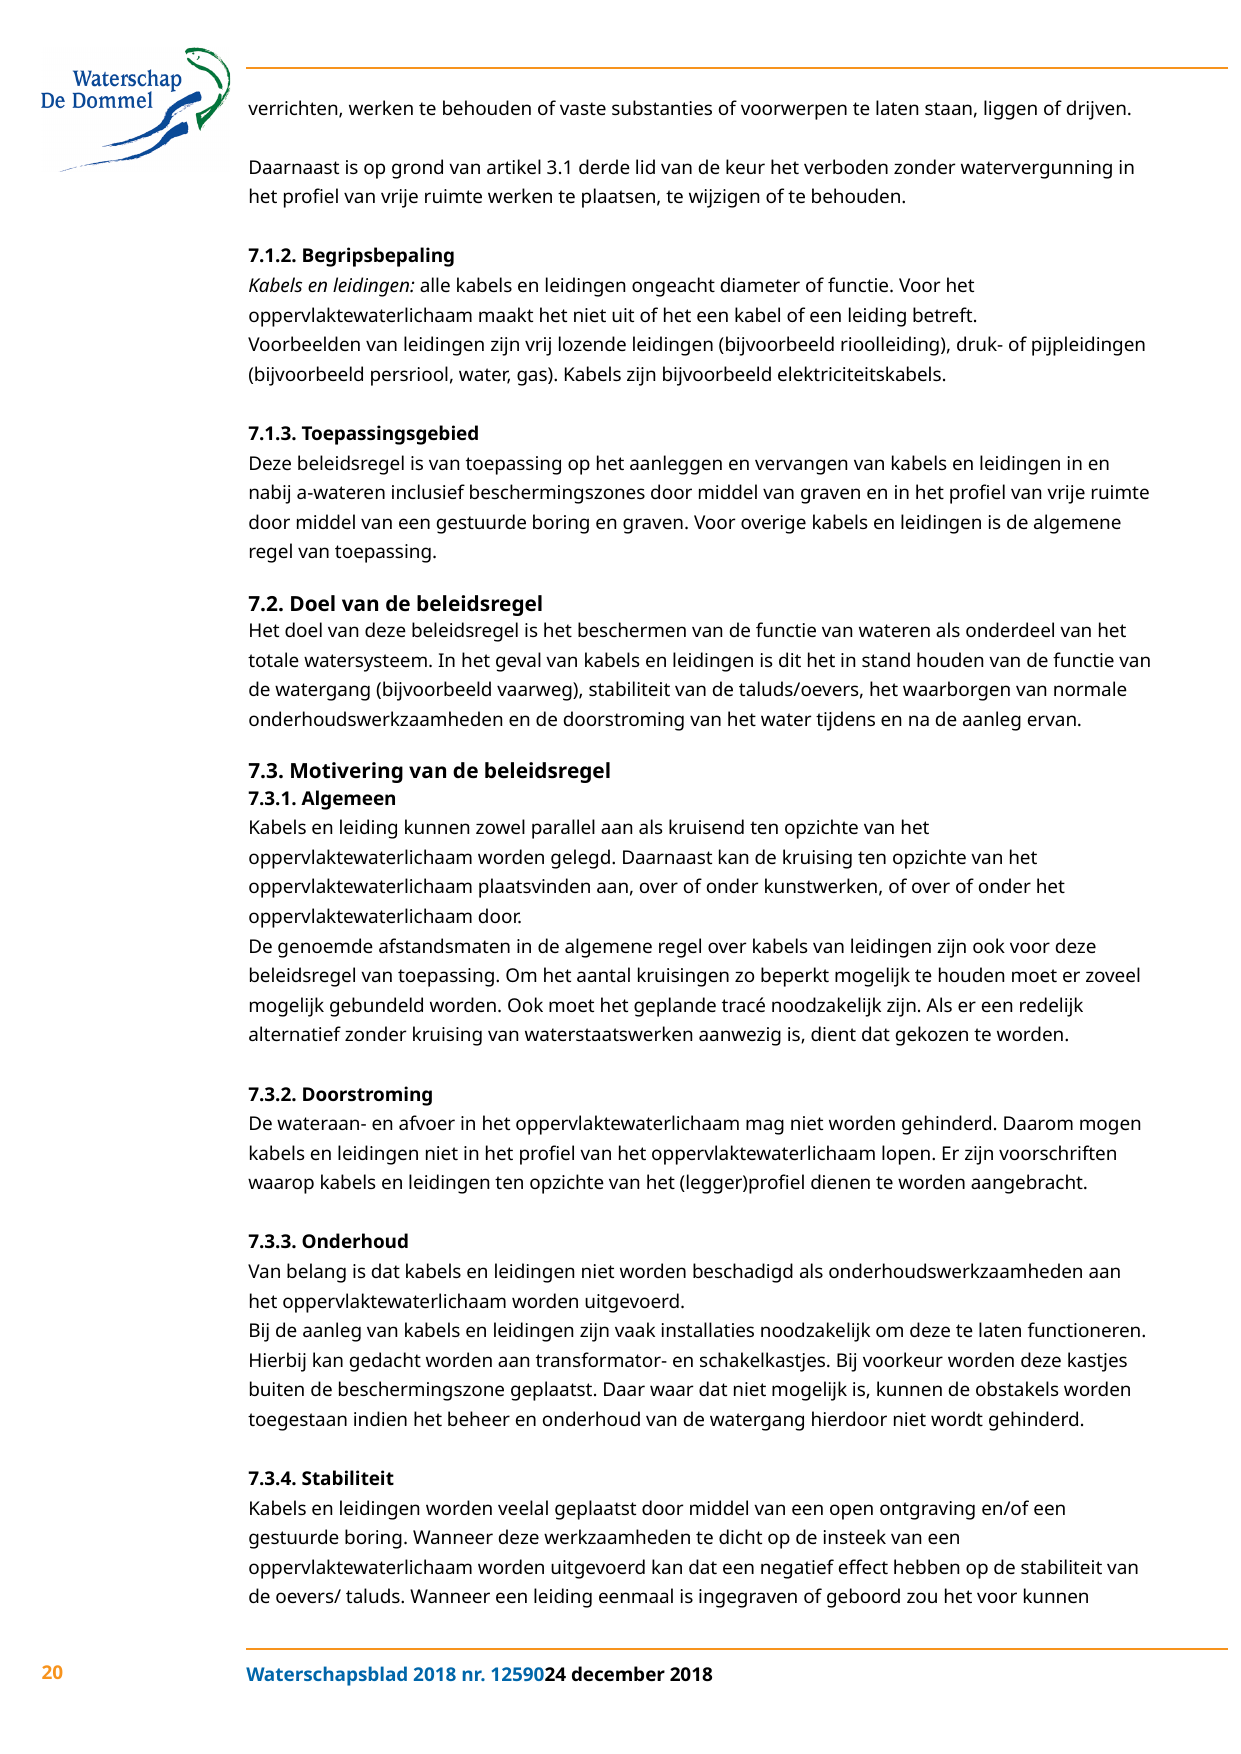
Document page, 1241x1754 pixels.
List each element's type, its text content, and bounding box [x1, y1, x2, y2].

text 7.2. Doel van de beleidsregel [248, 589, 1152, 617]
text 7.3.1. Algemeen [248, 785, 1152, 811]
text Deze beleidsregel is van toepassing op het aanleggen en vervangen van kabels en leidingen in en nabij a-wateren inclusief beschermingszones door middel van graven en in het profiel van vrije ruimte door middel van een gestuurde boring en graven. Voor overige kabels en leidingen is de algemene regel van toepassing. [248, 450, 1152, 564]
picture [41, 47, 231, 172]
text De wateraan- en afvoer in het oppervlaktewaterlichaam mag niet worden gehinderd. Daarom mogen kabels en leidingen niet in het profiel van het oppervlaktewaterlichaam lopen. Er zijn voorschriften waarop kabels en leidingen ten opzichte van het (legger)profiel dienen te worden aangebracht. [248, 1110, 1152, 1195]
text 7.3.2. Doorstroming [248, 1081, 1152, 1107]
text Kabels en leidingen: alle kabels en leidingen ongeacht diameter of functie. Voor het oppervlaktewaterlichaam maakt het niet uit of het een kabel of een leiding betreft. [248, 272, 1152, 328]
text 7.3.4. Stabiliteit [248, 1465, 1152, 1491]
text 7.1.2. Begripsbepaling [248, 243, 1152, 268]
text Daarnaast is op grond van artikel 3.1 derde lid van de keur het verboden zonder watervergunning in het profiel van vrije ruimte werken te plaatsen, te wijzigen of te behouden. [248, 154, 1152, 209]
text De genoemde afstandsmaten in de algemene regel over kabels van leidingen zijn ook voor deze beleidsregel van toepassing. Om het aantal kruisingen zo beperkt mogelijk te houden moet er zoveel mogelijk gebundeld worden. Ook moet het geplande tracé noodzakelijk zijn. Als er een redelijk alternatief zonder kruising van waterstaatswerken aanwezig is, dient dat gekozen te worden. [248, 933, 1152, 1047]
text Voorbeelden van leidingen zijn vrij lozende leidingen (bijvoorbeeld rioolleiding), druk- of pijpleidingen (bijvoorbeeld persriool, water, gas). Kabels zijn bijvoorbeeld elektriciteitskabels. [248, 331, 1152, 387]
text Kabels en leidingen worden veelal geplaatst door middel van een open ontgraving en/of een gestuurde boring. Wanneer deze werkzaamheden te dicht op de insteek van een oppervlaktewaterlichaam worden uitgevoerd kan dat een negatief effect hebben op de stabiliteit van de oevers/ taluds. Wanneer een leiding eenmaal is ingegraven of geboord zou het voor kunnen [248, 1495, 1152, 1609]
text 7.3.3. Onderhoud [248, 1229, 1152, 1254]
text Kabels en leiding kunnen zowel parallel aan als kruisend ten opzichte van het oppervlaktewaterlichaam worden gelegd. Daarnaast kan de kruising ten opzichte van het oppervlaktewaterlichaam plaatsvinden aan, over of onder kunstwerken, of over of onder het oppervlaktewaterlichaam door. [248, 814, 1152, 929]
text Van belang is dat kabels en leidingen niet worden beschadigd als onderhoudswerkzaamheden aan het oppervlaktewaterlichaam worden uitgevoerd. [248, 1258, 1152, 1314]
text 7.1.3. Toepassingsgebied [248, 420, 1152, 446]
text Bij de aanleg van kabels en leidingen zijn vaak installaties noodzakelijk om deze te laten functioneren. Hierbij kan gedacht worden aan transformator- en schakelkastjes. Bij voorkeur worden deze kastjes buiten de beschermingszone geplaatst. Daar waar dat niet mogelijk is, kunnen de obstakels worden toegestaan indien het beheer en onderhoud van de watergang hierdoor niet wordt gehinderd. [248, 1317, 1152, 1432]
text 7.3. Motivering van de beleidsregel [248, 757, 1152, 785]
text verrichten, werken te behouden of vaste substanties of voorwerpen te laten staan, liggen of drijven. [248, 95, 1152, 121]
text Het doel van deze beleidsregel is het beschermen van de functie van wateren als onderdeel van het totale watersysteem. In het geval van kabels en leidingen is dit het in stand houden van de functie van de watergang (bijvoorbeeld vaarweg), stabiliteit van de taluds/oevers, het waarborgen van normale onderhoudswerkzaamheden en de doorstroming van het water tijdens en na de aanleg ervan. [248, 617, 1152, 732]
